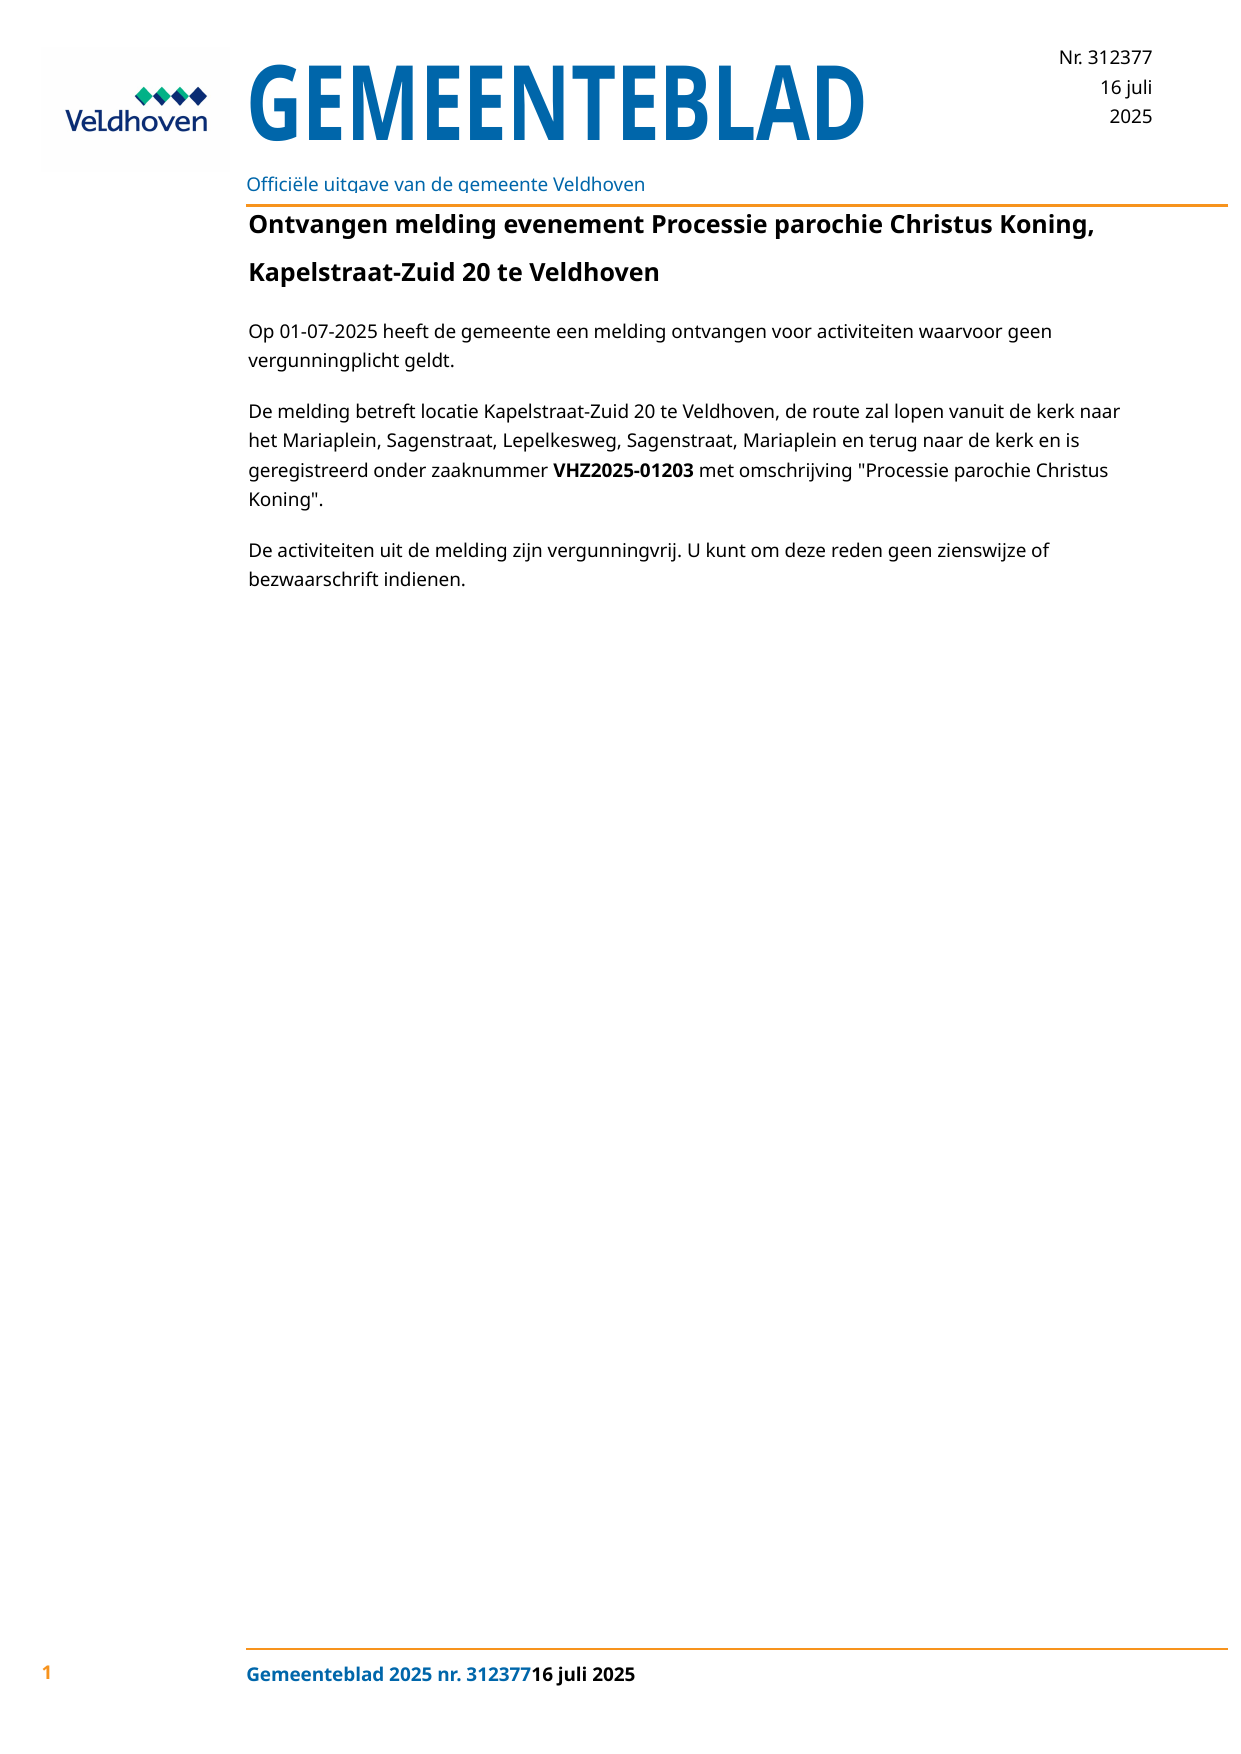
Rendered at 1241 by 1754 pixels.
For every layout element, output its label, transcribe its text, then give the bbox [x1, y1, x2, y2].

picture [41, 47, 231, 172]
text Ontvangen melding evenement Processie parochie Christus Koning, Kapelstraat-Zuid 20 te Veldhoven [248, 207, 1152, 288]
text De melding betreft locatie Kapelstraat-Zuid 20 te Veldhoven, de route zal lopen vanuit de kerk naar het Mariaplein, Sagenstraat, Lepelkesweg, Sagenstraat, Mariaplein en terug naar de kerk en is geregistreerd onder zaaknummer VHZ2025-01203 met omschrijving "Processie parochie Christus Koning". [248, 398, 1152, 512]
text Op 01-07-2025 heeft de gemeente een melding ontvangen voor activiteiten waarvoor geen vergunningplicht geldt. [248, 318, 1152, 373]
text De activiteiten uit de melding zijn vergunningvrij. U kunt om deze reden geen zienswijze of bezwaarschrift indienen. [248, 537, 1152, 592]
